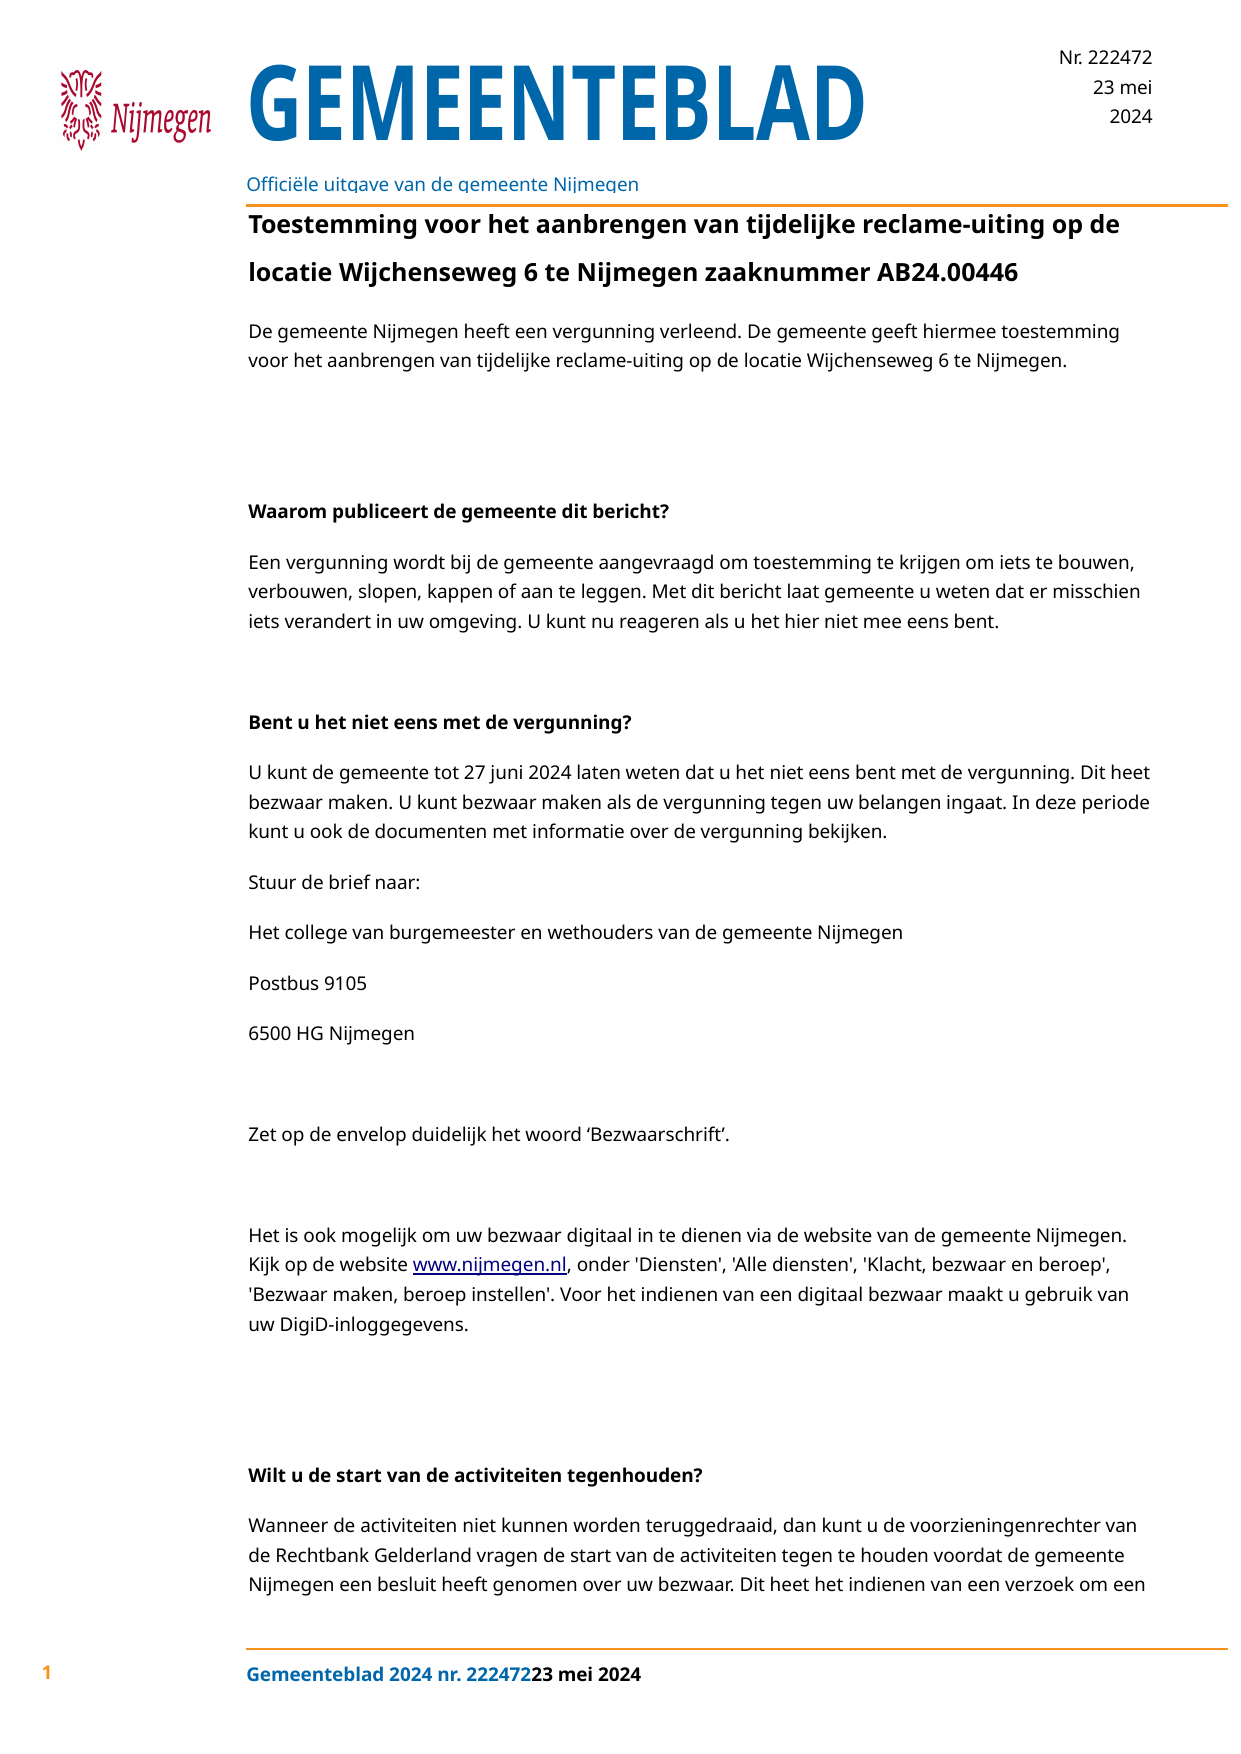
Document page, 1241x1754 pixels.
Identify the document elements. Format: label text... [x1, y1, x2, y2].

text Het college van burgemeester en wethouders van de gemeente Nijmegen [248, 919, 1152, 945]
text U kunt de gemeente tot 27 juni 2024 laten weten dat u het niet eens bent met de vergunning. Dit heet bezwaar maken. U kunt bezwaar maken als de vergunning tegen uw belangen ingaat. In deze periode kunt u ook de documenten met informatie over de vergunning bekijken. [248, 759, 1152, 844]
text Wanneer de activiteiten niet kunnen worden teruggedraaid, dan kunt u de voorzieningenrechter van de Rechtbank Gelderland vragen de start van de activiteiten tegen te houden voordat de gemeente Nijmegen een besluit heeft genomen over uw bezwaar. Dit heet het indienen van een verzoek om een [248, 1512, 1152, 1597]
text Zet op de envelop duidelijk het woord ‘Bezwaarschrift’. [248, 1121, 1152, 1147]
text Waarom publiceert de gemeente dit bericht? [248, 499, 1152, 524]
text Postbus 9105 [248, 970, 1152, 996]
text Stuur de brief naar: [248, 869, 1152, 895]
text 6500 HG Nijmegen [248, 1020, 1152, 1046]
text Een vergunning wordt bij de gemeente aangevraagd om toestemming te krijgen om iets te bouwen, verbouwen, slopen, kappen of aan te leggen. Met dit bericht laat gemeente u weten dat er misschien iets verandert in uw omgeving. U kunt nu reageren als u het hier niet mee eens bent. [248, 549, 1152, 634]
text Het is ook mogelijk om uw bezwaar digitaal in te dienen via de website van de gemeente Nijmegen. Kijk op de website www.nijmegen.nl, onder 'Diensten', 'Alle diensten', 'Klacht, bezwaar en beroep', 'Bezwaar maken, beroep instellen'. Voor het indienen van een digitaal bezwaar maakt u gebruik van uw DigiD-inloggegevens. [248, 1222, 1152, 1337]
text Wilt u de start van de activiteiten tegenhouden? [248, 1462, 1152, 1488]
text Bent u het niet eens met de vergunning? [248, 709, 1152, 735]
text De gemeente Nijmegen heeft een vergunning verleend. De gemeente geeft hiermee toestemming voor het aanbrengen van tijdelijke reclame-uiting op de locatie Wijchenseweg 6 te Nijmegen. [248, 318, 1152, 373]
text Toestemming voor het aanbrengen van tijdelijke reclame-uiting op de locatie Wijchenseweg 6 te Nijmegen zaaknummer AB24.00446 [248, 207, 1152, 288]
picture [41, 47, 231, 172]
